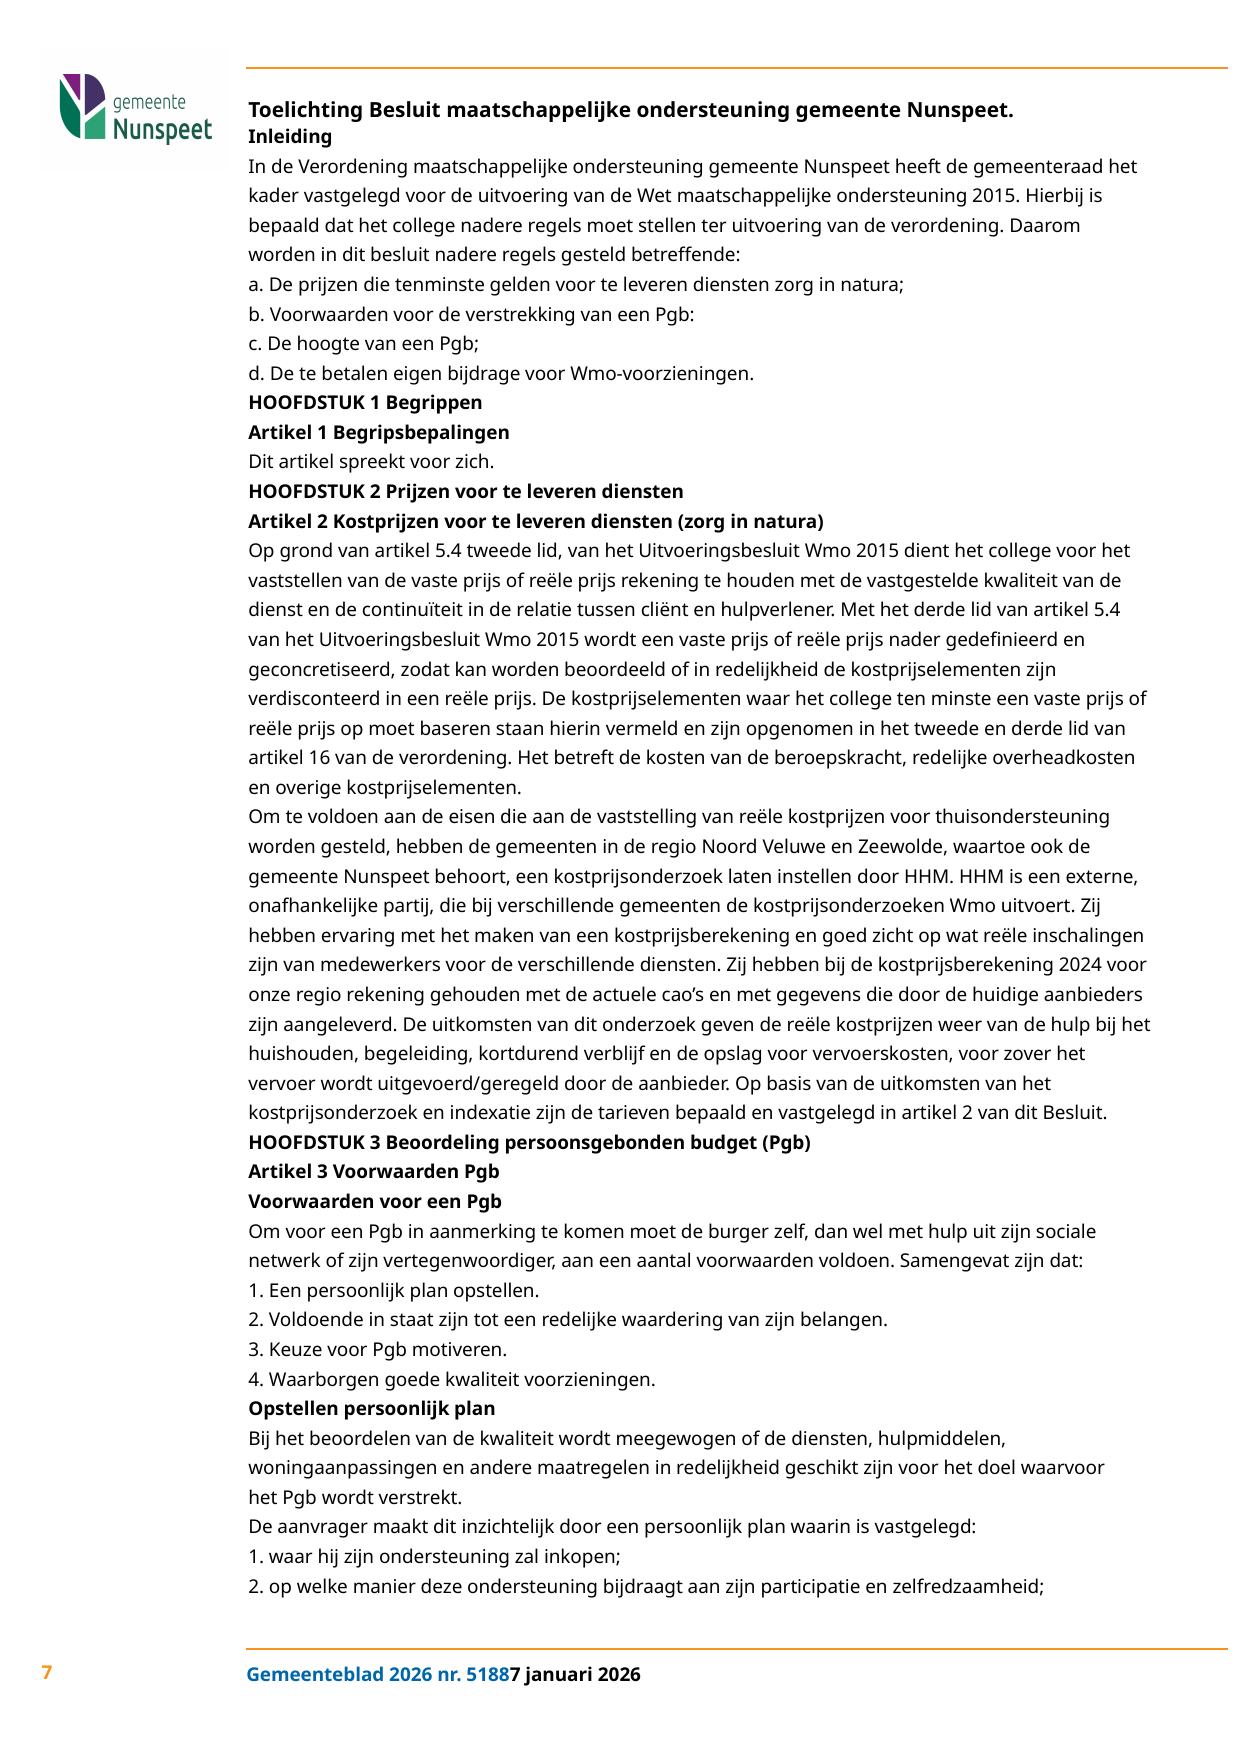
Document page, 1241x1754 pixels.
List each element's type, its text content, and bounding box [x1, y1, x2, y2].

text d. De te betalen eigen bijdrage voor Wmo-voorzieningen. [248, 360, 1152, 386]
text b. Voorwaarden voor de verstrekking van een Pgb: [248, 301, 1152, 327]
text In de Verordening maatschappelijke ondersteuning gemeente Nunspeet heeft de gemeenteraad het kader vastgelegd voor de uitvoering van de Wet maatschappelijke ondersteuning 2015. Hierbij is bepaald dat het college nadere regels moet stellen ter uitvoering van de verordening. Daarom worden in dit besluit nadere regels gesteld betreffende: [248, 153, 1152, 267]
text Op grond van artikel 5.4 tweede lid, van het Uitvoeringsbesluit Wmo 2015 dient het college voor het vaststellen van de vaste prijs of reële prijs rekening te houden met de vastgestelde kwaliteit van de dienst en de continuïteit in de relatie tussen cliënt en hulpverlener. Met het derde lid van artikel 5.4 van het Uitvoeringsbesluit Wmo 2015 wordt een vaste prijs of reële prijs nader gedefinieerd en geconcretiseerd, zodat kan worden beoordeeld of in redelijkheid de kostprijselementen zijn verdisconteerd in een reële prijs. De kostprijselementen waar het college ten minste een vaste prijs of reële prijs op moet baseren staan hierin vermeld en zijn opgenomen in het tweede en derde lid van artikel 16 van de verordening. Het betreft de kosten van de beroepskracht, redelijke overheadkosten en overige kostprijselementen. [248, 537, 1152, 800]
text Om voor een Pgb in aanmerking te komen moet de burger zelf, dan wel met hulp uit zijn sociale netwerk of zijn vertegenwoordiger, aan een aantal voorwaarden voldoen. Samengevat zijn dat: [248, 1218, 1152, 1273]
text 1. waar hij zijn ondersteuning zal inkopen; [248, 1543, 1152, 1569]
text HOOFDSTUK 2 Prijzen voor te leveren diensten [248, 478, 1152, 504]
text Opstellen persoonlijk plan [248, 1395, 1152, 1421]
text 4. Waarborgen goede kwaliteit voorzieningen. [248, 1366, 1152, 1392]
text Artikel 1 Begripsbepalingen [248, 419, 1152, 445]
text Voorwaarden voor een Pgb [248, 1188, 1152, 1214]
text Inleiding [248, 123, 1152, 149]
text Artikel 2 Kostprijzen voor te leveren diensten (zorg in natura) [248, 508, 1152, 534]
text c. De hoogte van een Pgb; [248, 330, 1152, 356]
text De aanvrager maakt dit inzichtelijk door een persoonlijk plan waarin is vastgelegd: [248, 1514, 1152, 1539]
picture [41, 47, 231, 172]
text 2. op welke manier deze ondersteuning bijdraagt aan zijn participatie en zelfredzaamheid; [248, 1573, 1152, 1599]
text Bij het beoordelen van de kwaliteit wordt meegewogen of de diensten, hulpmiddelen, woningaanpassingen en andere maatregelen in redelijkheid geschikt zijn voor het doel waarvoor [248, 1425, 1152, 1480]
text 1. Een persoonlijk plan opstellen. [248, 1277, 1152, 1303]
text Artikel 3 Voorwaarden Pgb [248, 1159, 1152, 1184]
text 2. Voldoende in staat zijn tot een redelijke waardering van zijn belangen. [248, 1307, 1152, 1332]
text Dit artikel spreekt voor zich. [248, 449, 1152, 474]
text Toelichting Besluit maatschappelijke ondersteuning gemeente Nunspeet. [248, 95, 1152, 123]
text HOOFDSTUK 3 Beoordeling persoonsgebonden budget (Pgb) [248, 1129, 1152, 1155]
text HOOFDSTUK 1 Begrippen [248, 389, 1152, 415]
text Om te voldoen aan de eisen die aan de vaststelling van reële kostprijzen voor thuisondersteuning worden gesteld, hebben de gemeenten in de regio Noord Veluwe en Zeewolde, waartoe ook de gemeente Nunspeet behoort, een kostprijsonderzoek laten instellen door HHM. HHM is een externe, onafhankelijke partij, die bij verschillende gemeenten de kostprijsonderzoeken Wmo uitvoert. Zij hebben ervaring met het maken van een kostprijsberekening en goed zicht op wat reële inschalingen zijn van medewerkers voor de verschillende diensten. Zij hebben bij de kostprijsberekening 2024 voor onze regio rekening gehouden met de actuele cao’s en met gegevens die door de huidige aanbieders zijn aangeleverd. De uitkomsten van dit onderzoek geven de reële kostprijzen weer van de hulp bij het huishouden, begeleiding, kortdurend verblijf en de opslag voor vervoerskosten, voor zover het vervoer wordt uitgevoerd/geregeld door de aanbieder. Op basis van de uitkomsten van het kostprijsonderzoek en indexatie zijn de tarieven bepaald en vastgelegd in artikel 2 van dit Besluit. [248, 804, 1152, 1125]
text a. De prijzen die tenminste gelden voor te leveren diensten zorg in natura; [248, 271, 1152, 297]
text het Pgb wordt verstrekt. [248, 1484, 1152, 1510]
text 3. Keuze voor Pgb motiveren. [248, 1336, 1152, 1362]
